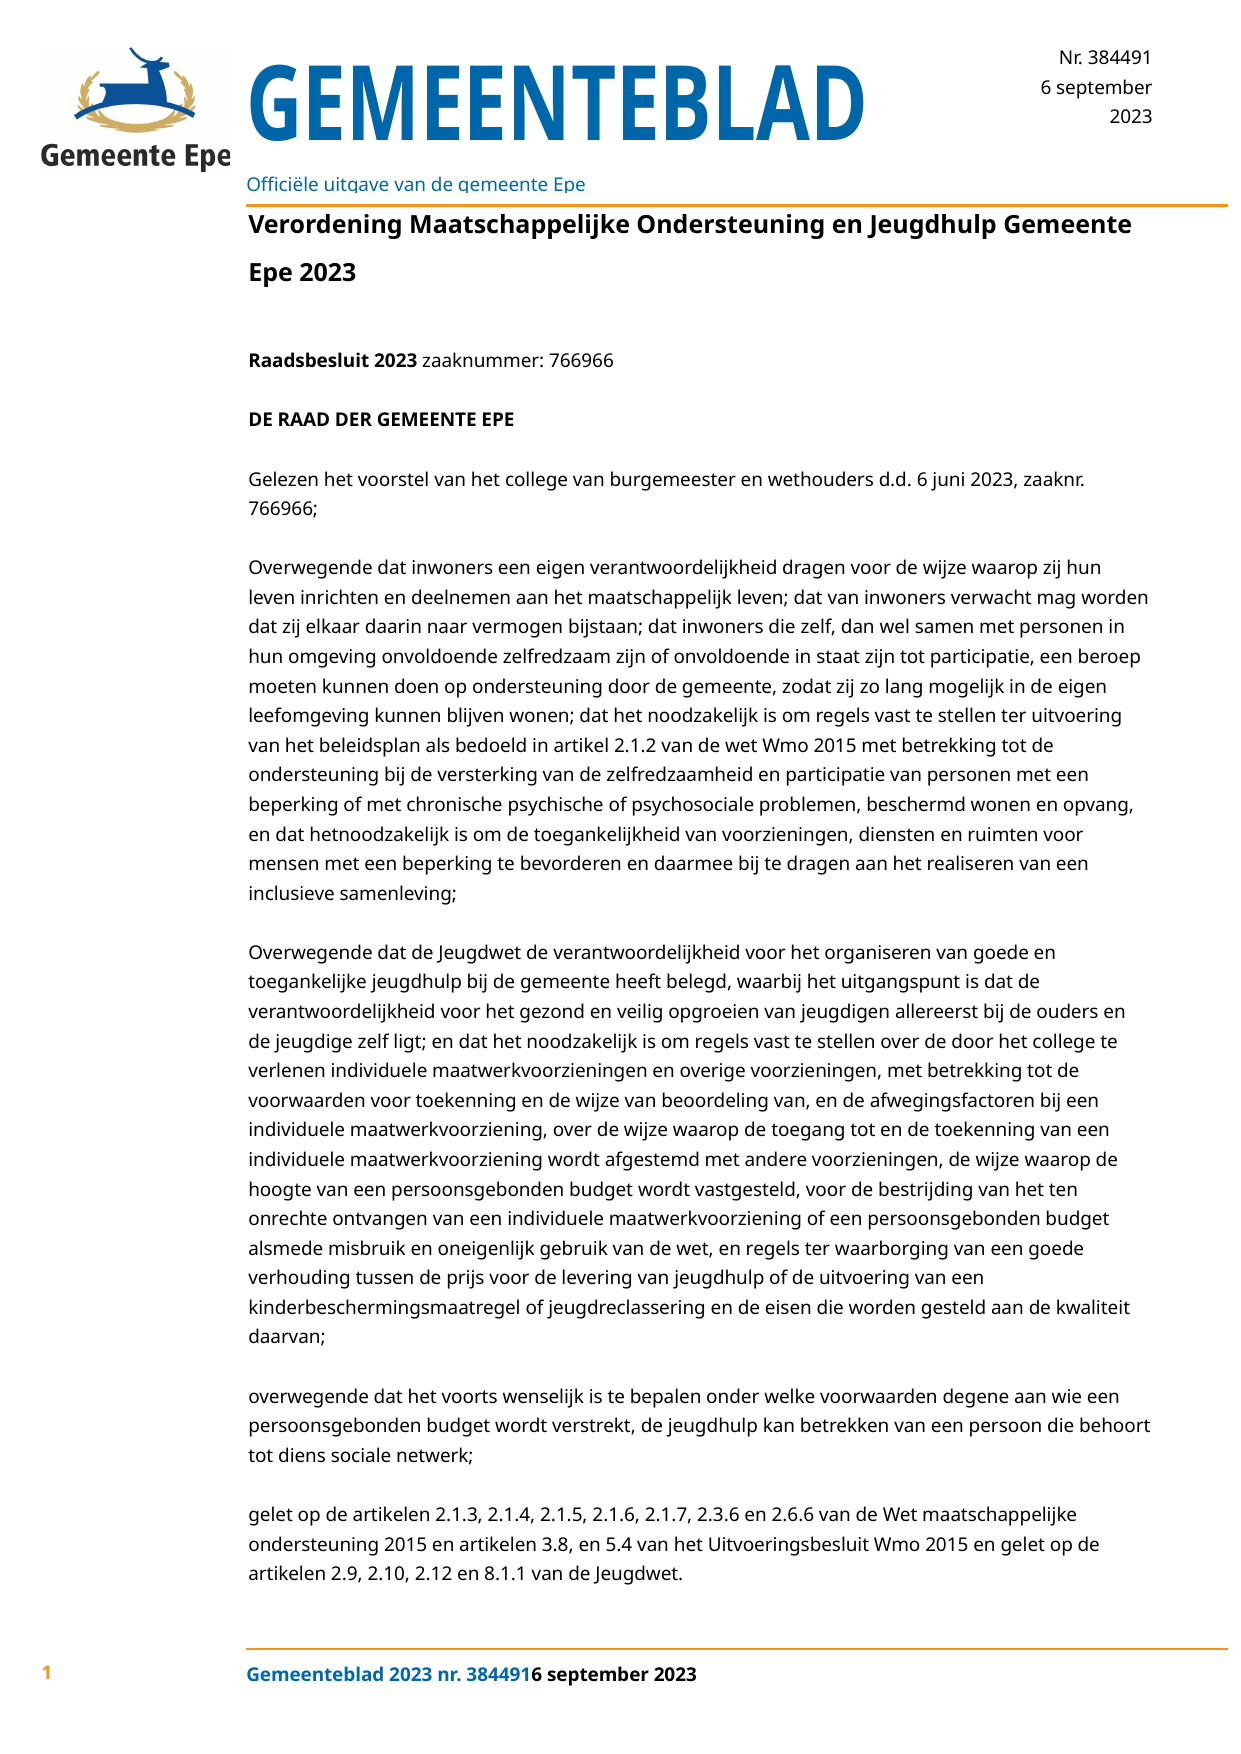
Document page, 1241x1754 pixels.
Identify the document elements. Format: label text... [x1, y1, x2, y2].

text Raadsbesluit 2023 zaaknummer: 766966 [248, 347, 1152, 373]
text Verordening Maatschappelijke Ondersteuning en Jeugdhulp Gemeente Epe 2023 [248, 207, 1152, 288]
text Overwegende dat inwoners een eigen verantwoordelijkheid dragen voor de wijze waarop zij hun leven inrichten en deelnemen aan het maatschappelijk leven; dat van inwoners verwacht mag worden dat zij elkaar daarin naar vermogen bijstaan; dat inwoners die zelf, dan wel samen met personen in hun omgeving onvoldoende zelfredzaam zijn of onvoldoende in staat zijn tot participatie, een beroep moeten kunnen doen op ondersteuning door de gemeente, zodat zij zo lang mogelijk in de eigen leefomgeving kunnen blijven wonen; dat het noodzakelijk is om regels vast te stellen ter uitvoering van het beleidsplan als bedoeld in artikel 2.1.2 van de wet Wmo 2015 met betrekking tot de ondersteuning bij de versterking van de zelfredzaamheid en participatie van personen met een beperking of met chronische psychische of psychosociale problemen, beschermd wonen en opvang, en dat hetnoodzakelijk is om de toegankelijkheid van voorzieningen, diensten en ruimten voor mensen met een beperking te bevorderen en daarmee bij te dragen aan het realiseren van een inclusieve samenleving; [248, 554, 1152, 906]
text Overwegende dat de Jeugdwet de verantwoordelijkheid voor het organiseren van goede en toegankelijke jeugdhulp bij de gemeente heeft belegd, waarbij het uitgangspunt is dat de verantwoordelijkheid voor het gezond en veilig opgroeien van jeugdigen allereerst bij de ouders en de jeugdige zelf ligt; en dat het noodzakelijk is om regels vast te stellen over de door het college te verlenen individuele maatwerkvoorzieningen en overige voorzieningen, met betrekking tot de voorwaarden voor toekenning en de wijze van beoordeling van, en de afwegingsfactoren bij een individuele maatwerkvoorziening, over de wijze waarop de toegang tot en de toekenning van een individuele maatwerkvoorziening wordt afgestemd met andere voorzieningen, de wijze waarop de hoogte van een persoonsgebonden budget wordt vastgesteld, voor de bestrijding van het ten onrechte ontvangen van een individuele maatwerkvoorziening of een persoonsgebonden budget alsmede misbruik en oneigenlijk gebruik van de wet, en regels ter waarborging van een goede verhouding tussen de prijs voor de levering van jeugdhulp of de uitvoering van een kinderbeschermingsmaatregel of jeugdreclassering en de eisen die worden gesteld aan de kwaliteit daarvan; [248, 939, 1152, 1349]
picture [41, 47, 231, 172]
text overwegende dat het voorts wenselijk is te bepalen onder welke voorwaarden degene aan wie een persoonsgebonden budget wordt verstrekt, de jeugdhulp kan betrekken van een persoon die behoort tot diens sociale netwerk; [248, 1383, 1152, 1468]
text gelet op de artikelen 2.1.3, 2.1.4, 2.1.5, 2.1.6, 2.1.7, 2.3.6 en 2.6.6 van de Wet maatschappelijke ondersteuning 2015 en artikelen 3.8, en 5.4 van het Uitvoeringsbesluit Wmo 2015 en gelet op de artikelen 2.9, 2.10, 2.12 en 8.1.1 van de Jeugdwet. [248, 1501, 1152, 1586]
text Gelezen het voorstel van het college van burgemeester en wethouders d.d. 6 juni 2023, zaaknr. 766966; [248, 466, 1152, 521]
text DE RAAD DER GEMEENTE EPE [248, 407, 1152, 432]
